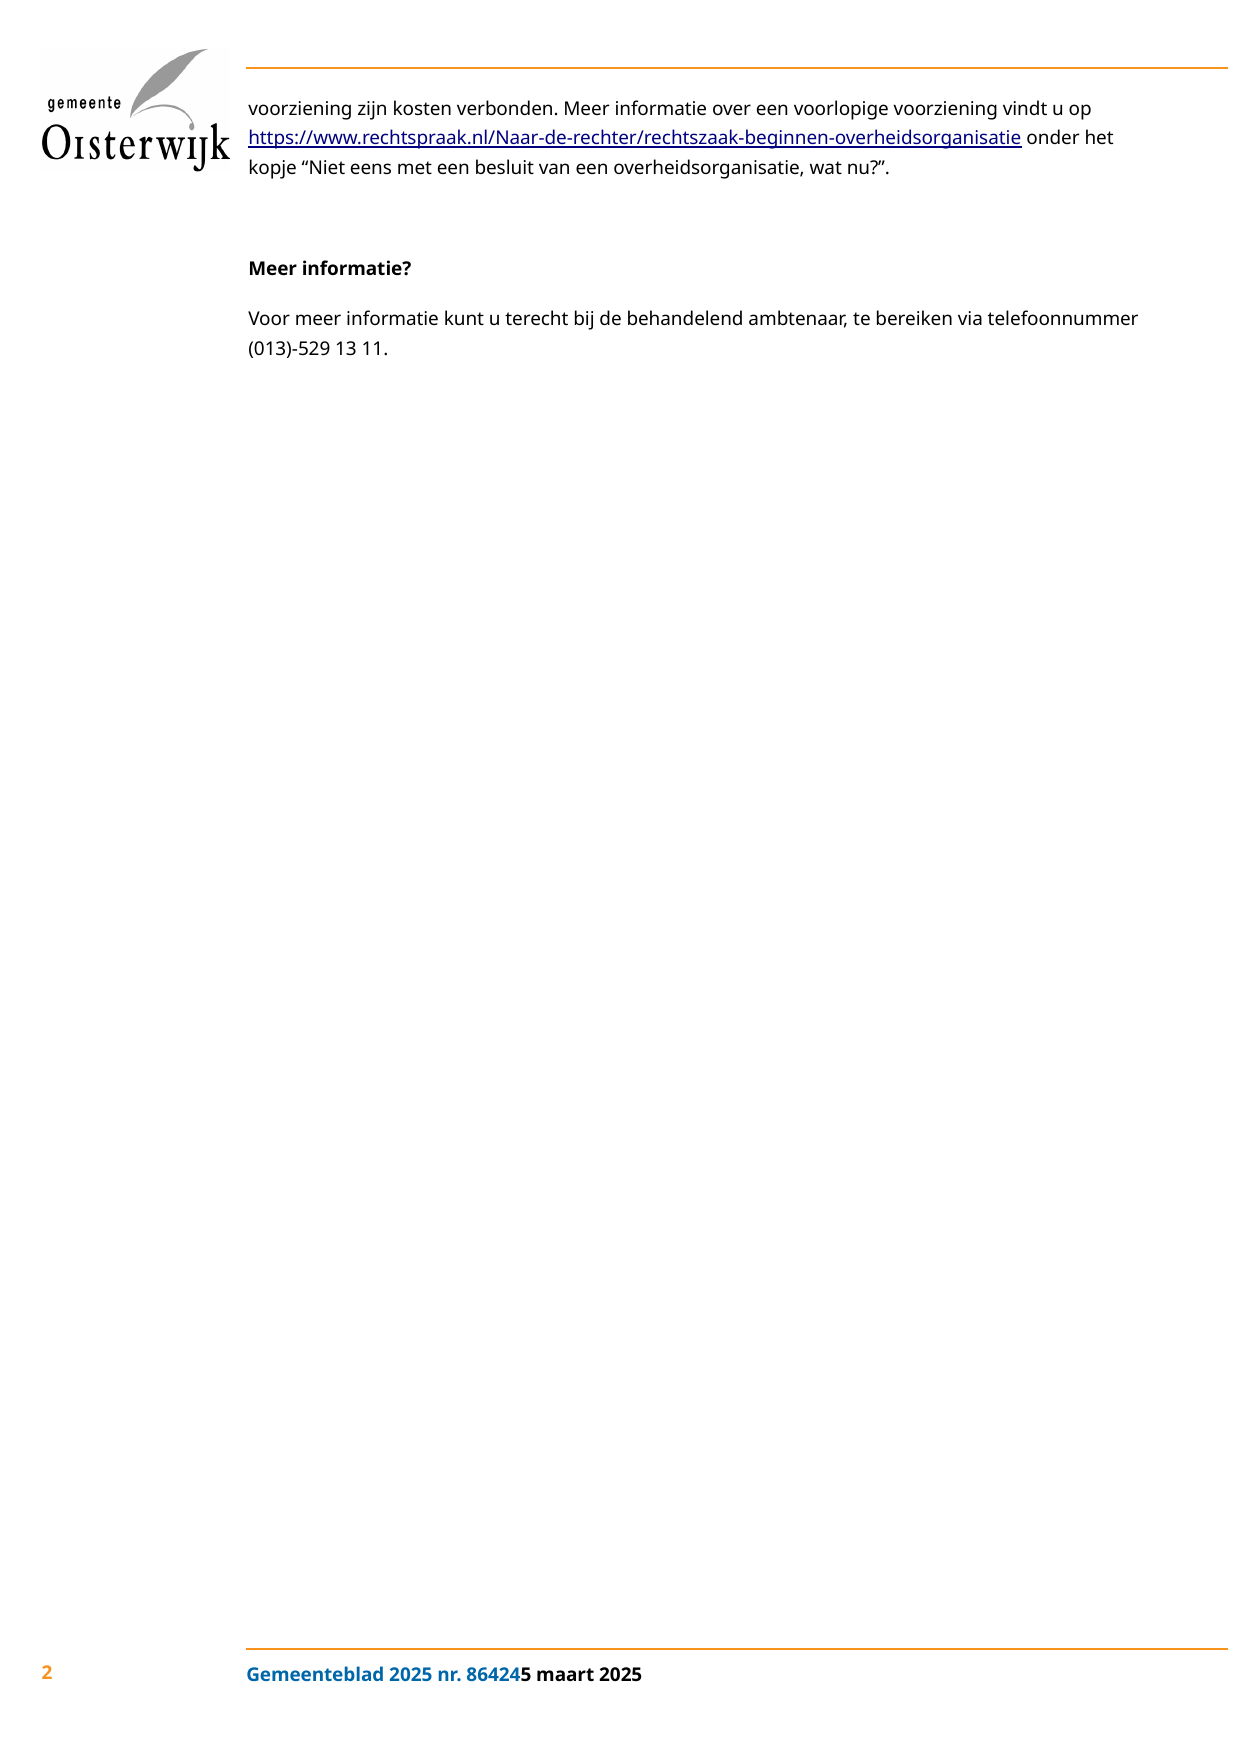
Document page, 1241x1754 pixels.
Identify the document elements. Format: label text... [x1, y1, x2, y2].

picture [41, 47, 231, 172]
text Voor meer informatie kunt u terecht bij de behandelend ambtenaar, te bereiken via telefoonnummer (013)-529 13 11. [248, 305, 1152, 361]
text voorziening zijn kosten verbonden. Meer informatie over een voorlopige voorziening vindt u op https://www.rechtspraak.nl/Naar-de-rechter/rechtszaak-beginnen-overheidsorganisatie onder het kopje “Niet eens met een besluit van een overheidsorganisatie, wat nu?”. [248, 95, 1152, 180]
text Meer informatie? [248, 255, 1152, 281]
